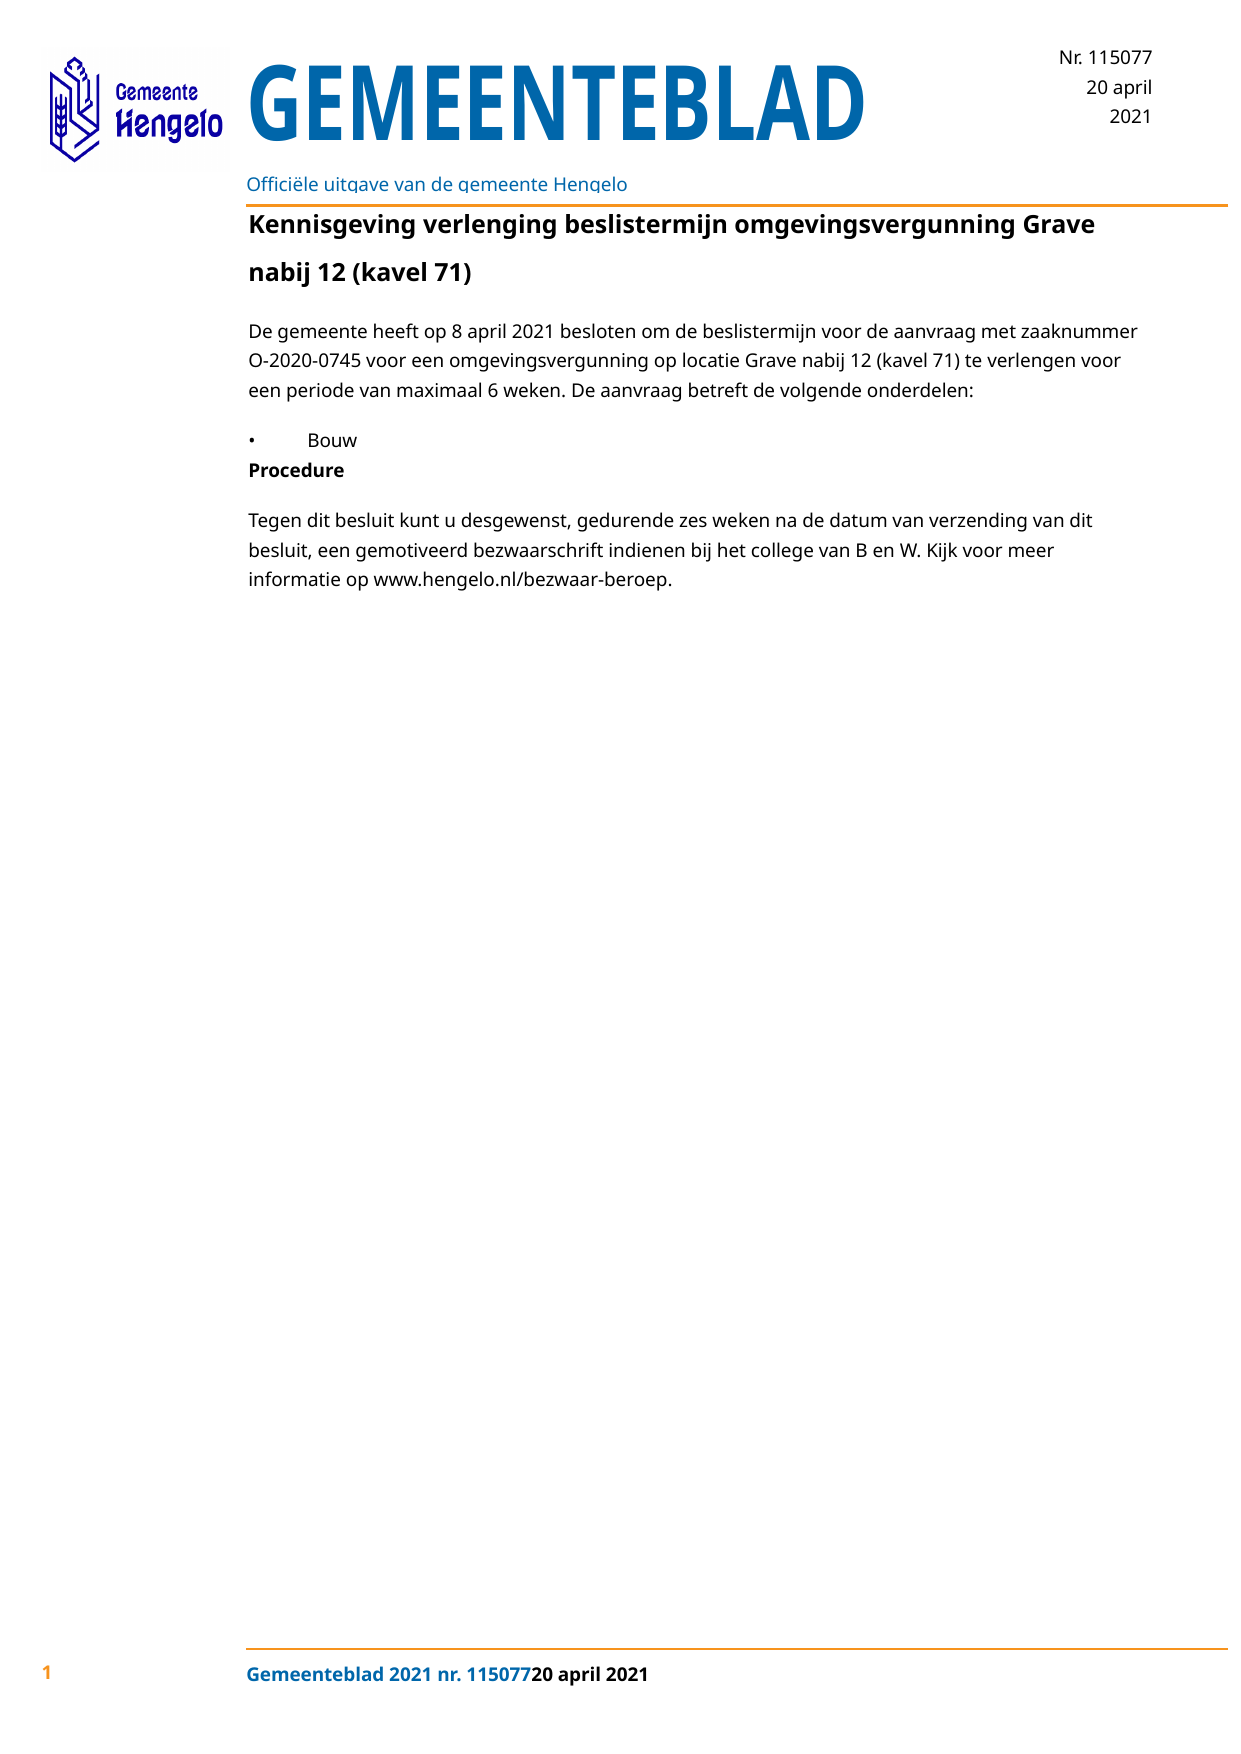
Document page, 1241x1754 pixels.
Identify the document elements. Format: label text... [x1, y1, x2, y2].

text Kennisgeving verlenging beslistermijn omgevingsvergunning Grave nabij 12 (kavel 71) [248, 207, 1152, 288]
list Bouw [248, 427, 1152, 453]
picture [41, 47, 231, 172]
text De gemeente heeft op 8 april 2021 besloten om de beslistermijn voor de aanvraag met zaaknummer O-2020-0745 voor een omgevingsvergunning op locatie Grave nabij 12 (kavel 71) te verlengen voor een periode van maximaal 6 weken. De aanvraag betreft de volgende onderdelen: [248, 318, 1152, 403]
text Tegen dit besluit kunt u desgewenst, gedurende zes weken na de datum van verzending van dit besluit, een gemotiveerd bezwaarschrift indienen bij het college van B en W. Kijk voor meer informatie op www.hengelo.nl/bezwaar-beroep. [248, 507, 1152, 592]
text Procedure [248, 457, 1152, 483]
